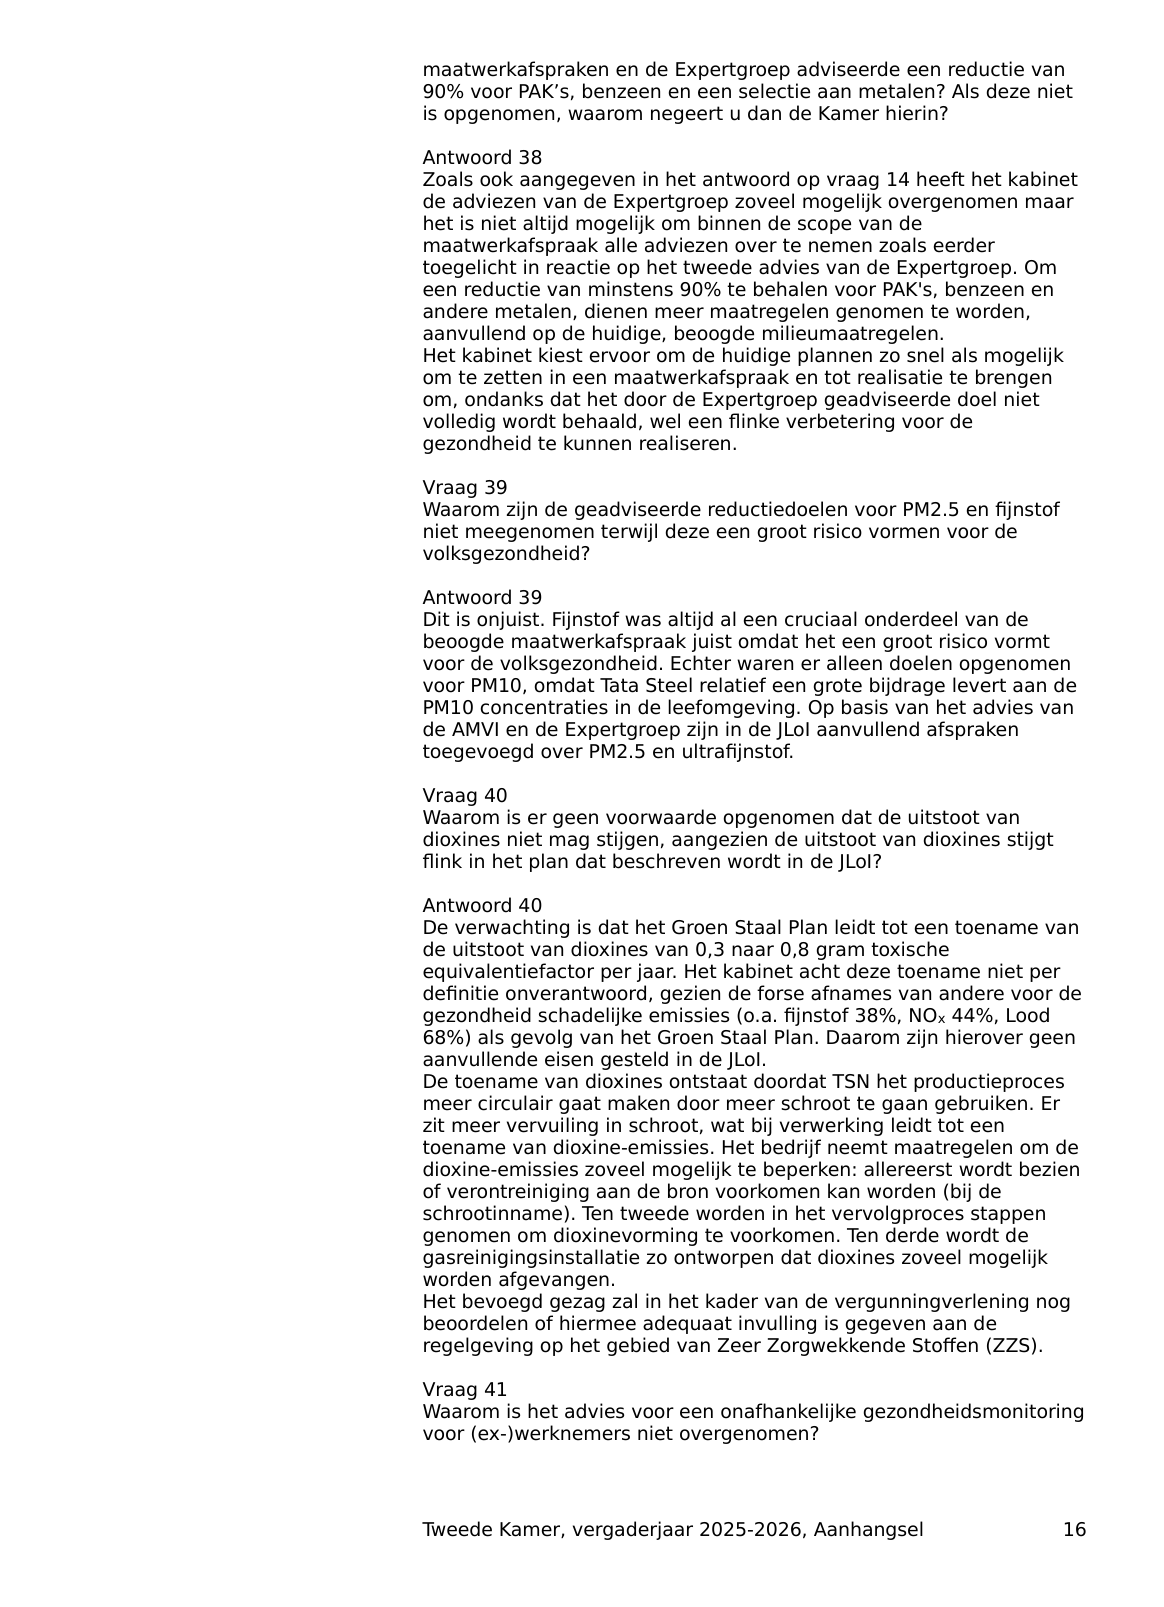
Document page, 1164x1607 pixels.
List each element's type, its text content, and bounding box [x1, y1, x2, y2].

text Het bevoegd gezag zal in het kader van de vergunningverlening nog beoordelen of hiermee adequaat invulling is gegeven aan de regelgeving op het gebied van Zeer Zorgwekkende Stoffen (ZZS). [422, 1291, 1087, 1357]
text De verwachting is dat het Groen Staal Plan leidt tot een toename van de uitstoot van dioxines van 0,3 naar 0,8 gram toxische equivalentiefactor per jaar. Het kabinet acht deze toename niet per definitie onverantwoord, gezien de forse afnames van andere voor de gezondheid schadelijke emissies (o.a. fijnstof 38%, NOx 44%, Lood 68%) als gevolg van het Groen Staal Plan. Daarom zijn hierover geen aanvullende eisen gesteld in de JLoI. [422, 917, 1087, 1071]
text Vraag 40 [422, 785, 1087, 807]
text Het kabinet kiest ervoor om de huidige plannen zo snel als mogelijk om te zetten in een maatwerkafspraak en tot realisatie te brengen om, ondanks dat het door de Expertgroep geadviseerde doel niet volledig wordt behaald, wel een flinke verbetering voor de gezondheid te kunnen realiseren. [422, 345, 1087, 455]
text Vraag 41 [422, 1379, 1087, 1401]
text Waarom is het advies voor een onafhankelijke gezondheidsmonitoring voor (ex-)werknemers niet overgenomen? [422, 1401, 1087, 1445]
text De toename van dioxines ontstaat doordat TSN het productieproces meer circulair gaat maken door meer schroot te gaan gebruiken. Er zit meer vervuiling in schroot, wat bij verwerking leidt tot een toename van dioxine-emissies. Het bedrijf neemt maatregelen om de dioxine-emissies zoveel mogelijk te beperken: allereerst wordt bezien of verontreiniging aan de bron voorkomen kan worden (bij de schrootinname). Ten tweede worden in het vervolgproces stappen genomen om dioxinevorming te voorkomen. Ten derde wordt de gasreinigingsinstallatie zo ontworpen dat dioxines zoveel mogelijk worden afgevangen. [422, 1071, 1087, 1291]
text Antwoord 39 [422, 587, 1087, 609]
text Antwoord 38 [422, 147, 1087, 169]
text Antwoord 40 [422, 895, 1087, 917]
text maatwerkafspraken en de Expertgroep adviseerde een reductie van 90% voor PAK’s, benzeen en een selectie aan metalen? Als deze niet is opgenomen, waarom negeert u dan de Kamer hierin? [422, 59, 1087, 125]
text Vraag 39 [422, 477, 1087, 499]
text Zoals ook aangegeven in het antwoord op vraag 14 heeft het kabinet de adviezen van de Expertgroep zoveel mogelijk overgenomen maar het is niet altijd mogelijk om binnen de scope van de maatwerkafspraak alle adviezen over te nemen zoals eerder toegelicht in reactie op het tweede advies van de Expertgroep. Om een reductie van minstens 90% te behalen voor PAK's, benzeen en andere metalen, dienen meer maatregelen genomen te worden, aanvullend op de huidige, beoogde milieumaatregelen. [422, 169, 1087, 345]
text Waarom is er geen voorwaarde opgenomen dat de uitstoot van dioxines niet mag stijgen, aangezien de uitstoot van dioxines stijgt flink in het plan dat beschreven wordt in de JLoI? [422, 807, 1087, 873]
text Dit is onjuist. Fijnstof was altijd al een cruciaal onderdeel van de beoogde maatwerkafspraak juist omdat het een groot risico vormt voor de volksgezondheid. Echter waren er alleen doelen opgenomen voor PM10, omdat Tata Steel relatief een grote bijdrage levert aan de PM10 concentraties in de leefomgeving. Op basis van het advies van de AMVI en de Expertgroep zijn in de JLoI aanvullend afspraken toegevoegd over PM2.5 en ultrafijnstof. [422, 609, 1087, 763]
text Waarom zijn de geadviseerde reductiedoelen voor PM2.5 en fijnstof niet meegenomen terwijl deze een groot risico vormen voor de volksgezondheid? [422, 499, 1087, 565]
